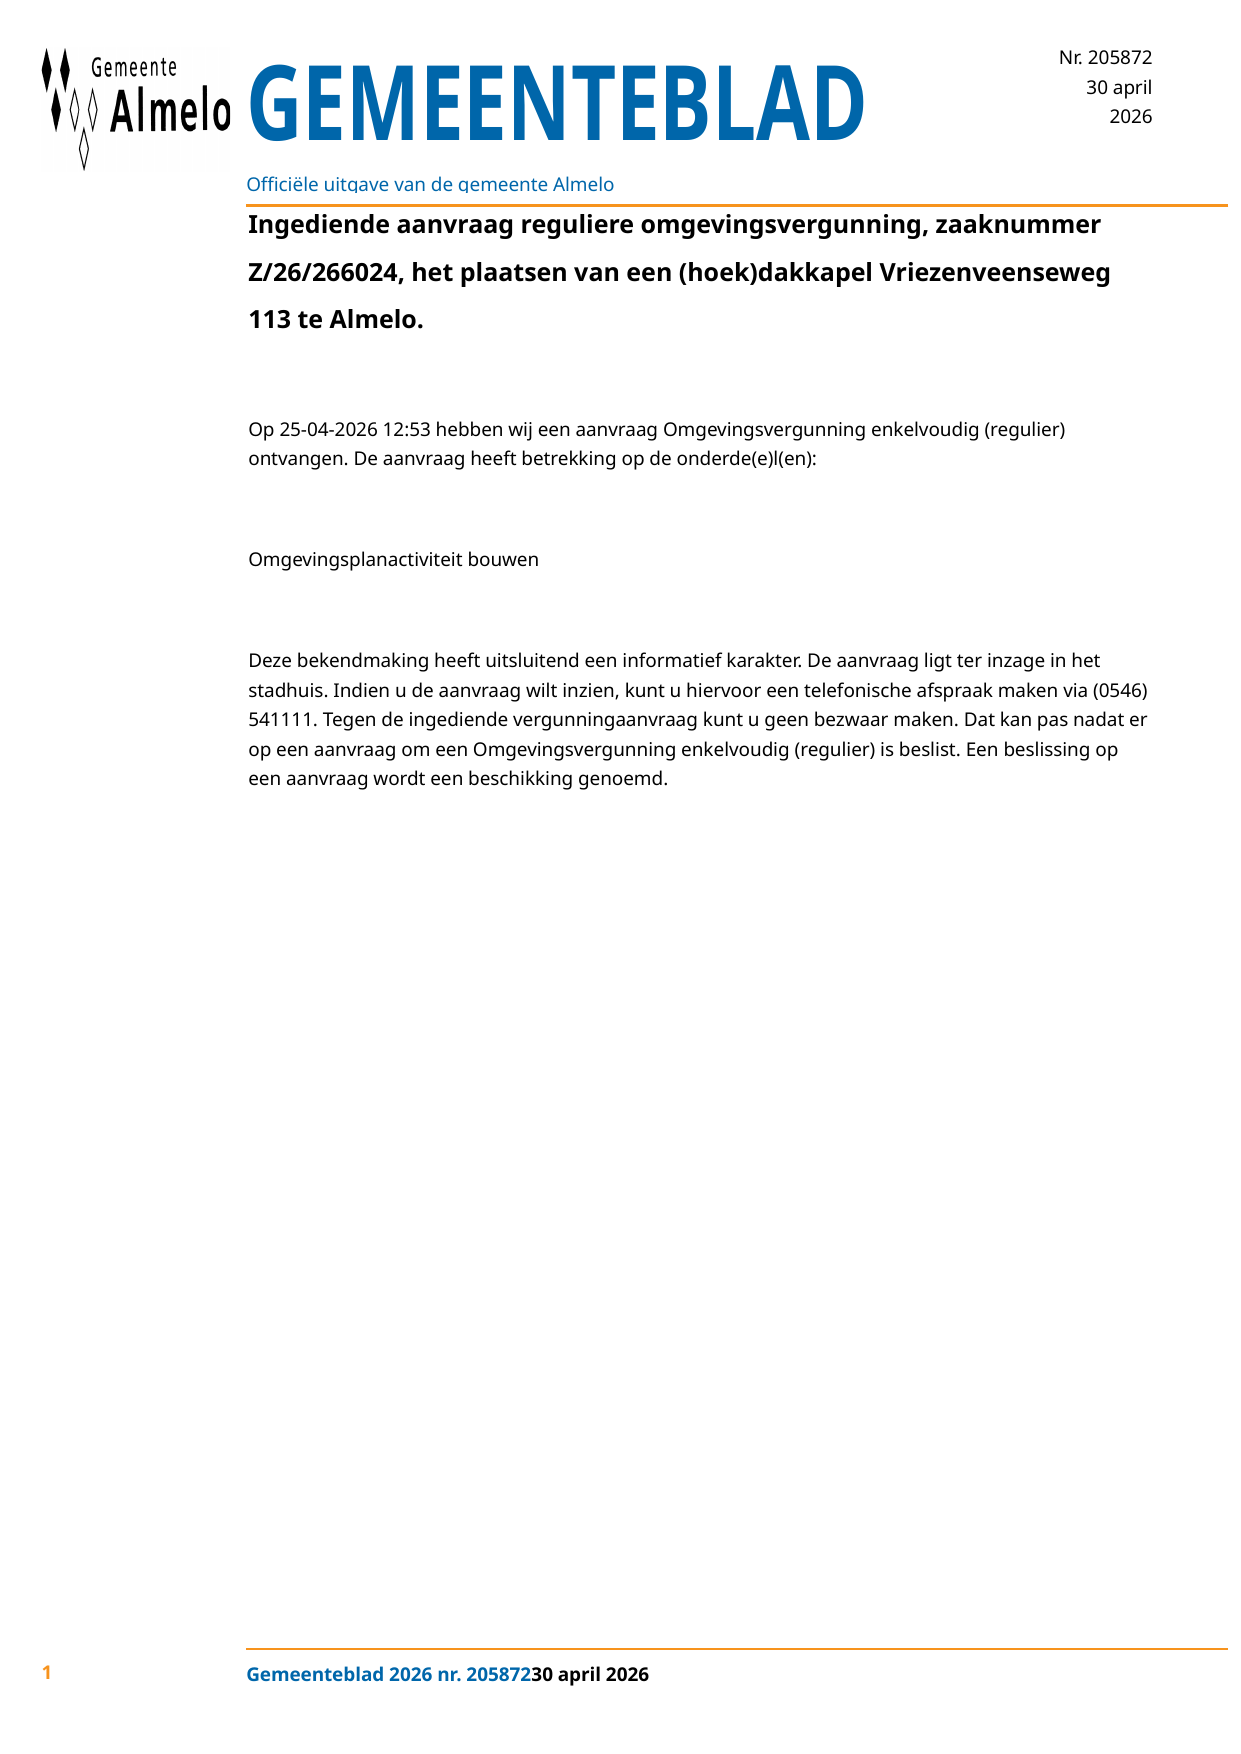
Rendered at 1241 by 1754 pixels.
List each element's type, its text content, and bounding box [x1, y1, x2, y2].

text Omgevingsplanactiviteit bouwen [248, 546, 1152, 572]
text Deze bekendmaking heeft uitsluitend een informatief karakter. De aanvraag ligt ter inzage in het stadhuis. Indien u de aanvraag wilt inzien, kunt u hiervoor een telefonische afspraak maken via (0546) 541111. Tegen de ingediende vergunningaanvraag kunt u geen bezwaar maken. Dat kan pas nadat er op een aanvraag om een Omgevingsvergunning enkelvoudig (regulier) is beslist. Een beslissing op een aanvraag wordt een beschikking genoemd. [248, 647, 1152, 791]
text Op 25-04-2026 12:53 hebben wij een aanvraag Omgevingsvergunning enkelvoudig (regulier) ontvangen. De aanvraag heeft betrekking op de onderde(e)l(en): [248, 416, 1152, 471]
text Ingediende aanvraag reguliere omgevingsvergunning, zaaknummer Z/26/266024, het plaatsen van een (hoek)dakkapel Vriezenveenseweg 113 te Almelo. [248, 207, 1152, 336]
picture [41, 47, 231, 172]
